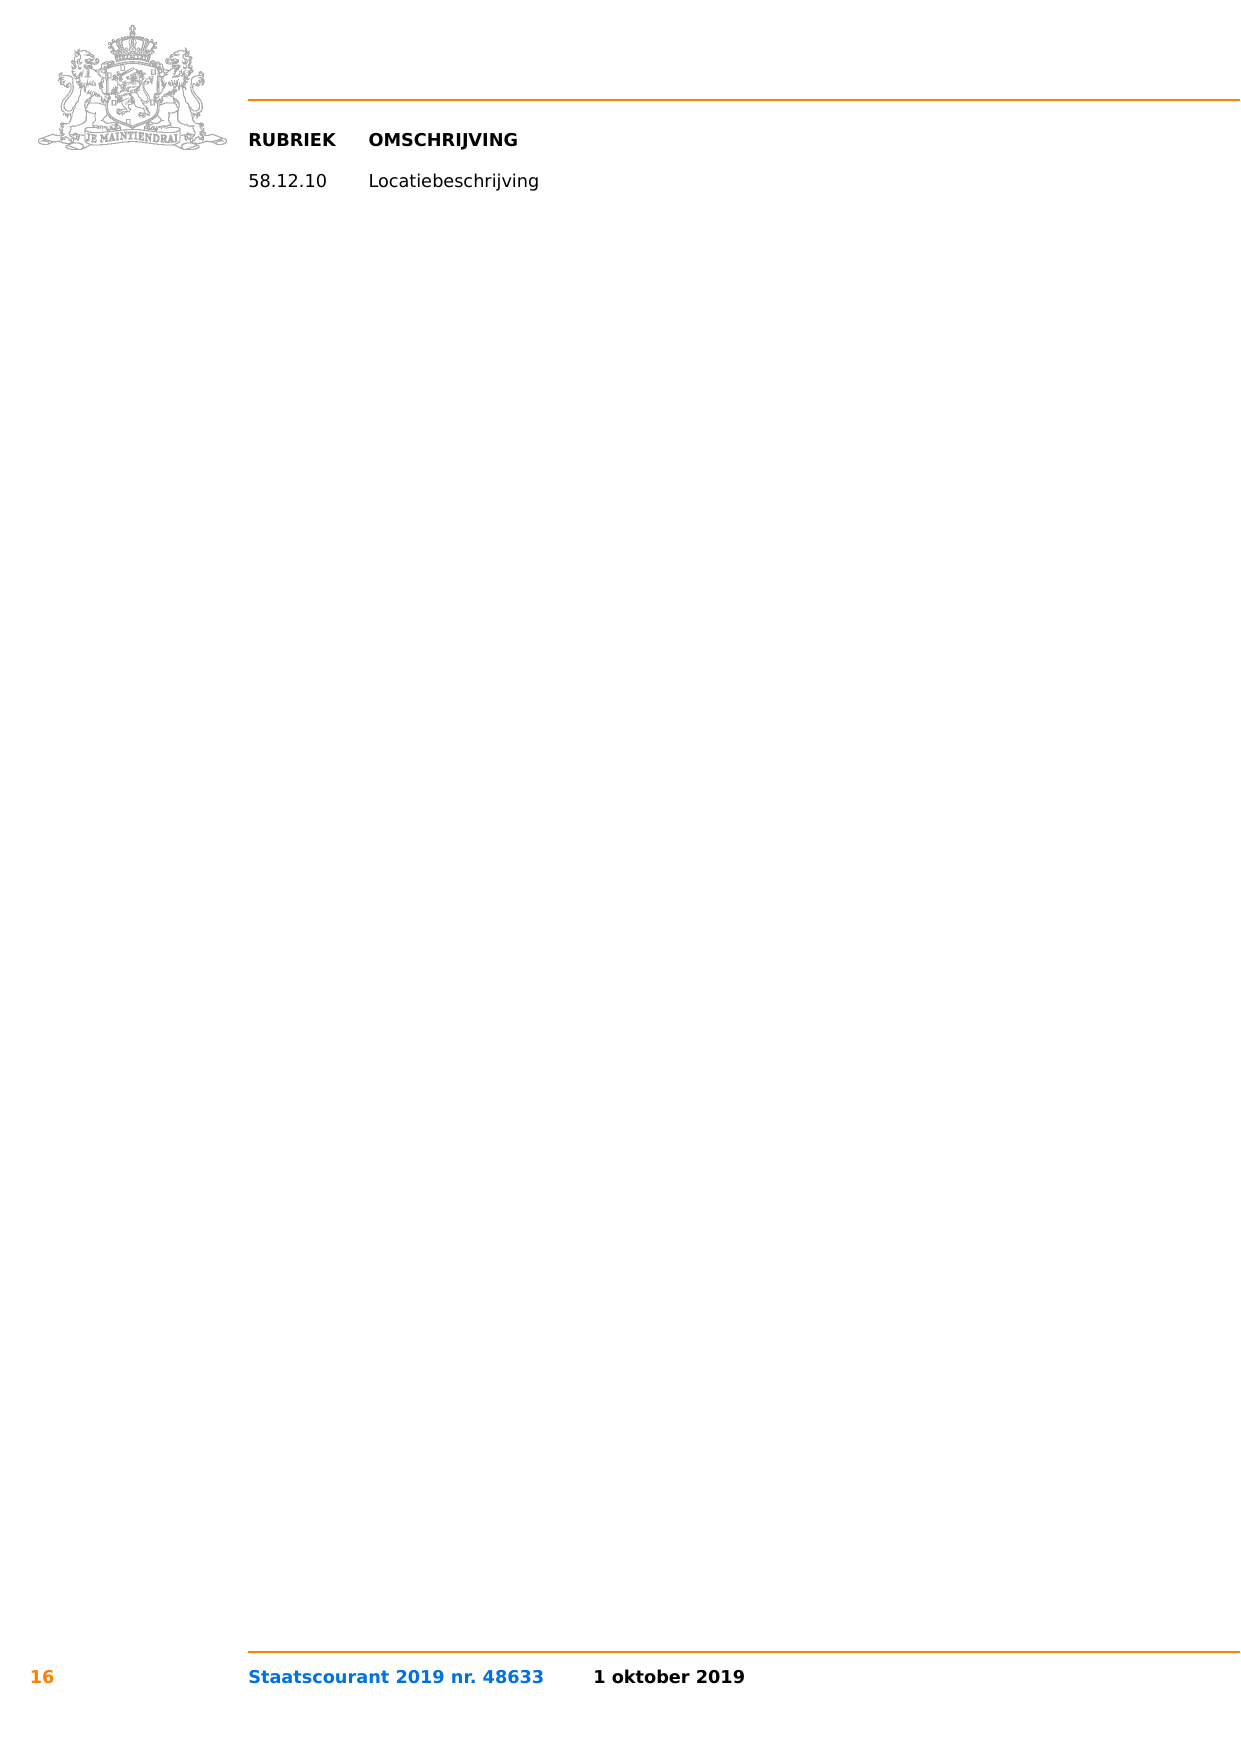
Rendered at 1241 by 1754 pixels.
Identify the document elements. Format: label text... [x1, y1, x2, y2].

table_cell [248, 151, 362, 171]
table_header RUBRIEK [248, 130, 362, 151]
table_header OMSCHRIJVING [363, 130, 1163, 151]
table_cell [363, 151, 1163, 171]
picture [38, 25, 227, 150]
table_cell Locatiebeschrijving [363, 171, 1163, 192]
table_cell 58.12.10 [248, 171, 362, 192]
